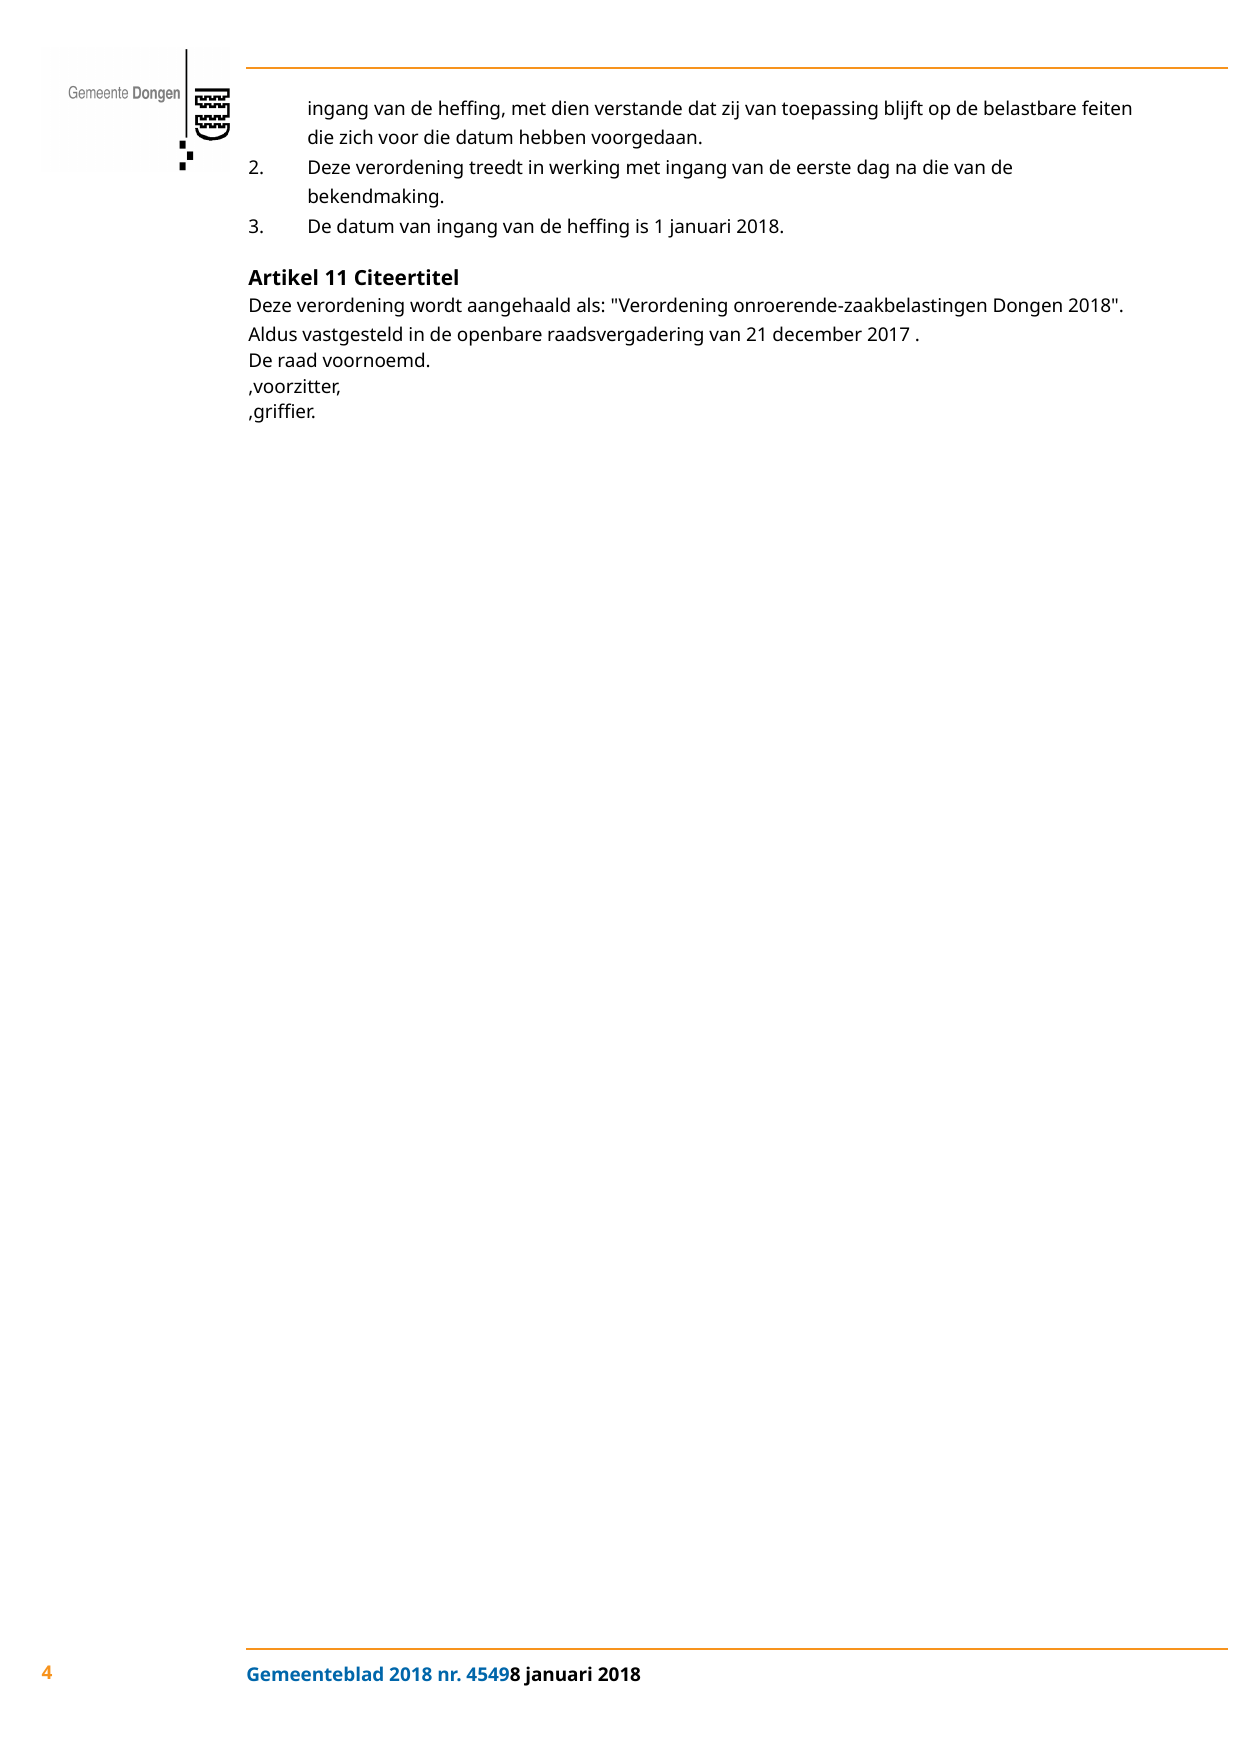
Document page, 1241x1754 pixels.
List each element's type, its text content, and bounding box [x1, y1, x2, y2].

text Artikel 11 Citeertitel [248, 263, 1152, 292]
text ,voorzitter, [248, 373, 1152, 399]
text De raad voornoemd. [248, 347, 1152, 373]
list De datum van ingang van de heffing is 1 januari 2018. [248, 213, 1152, 239]
picture [41, 47, 231, 172]
list ingang van de heffing, met dien verstande dat zij van toepassing blijft op de belastbare feiten die zich voor die datum hebben voorgedaan. [248, 95, 1152, 150]
text Aldus vastgesteld in de openbare raadsvergadering van 21 december 2017 . [248, 322, 1152, 347]
text ,griffier. [248, 399, 1152, 424]
text Deze verordening wordt aangehaald als: "Verordening onroerende-zaakbelastingen Dongen 2018". [248, 292, 1152, 318]
list Deze verordening treedt in werking met ingang van de eerste dag na die van de bekendmaking. [248, 154, 1152, 209]
